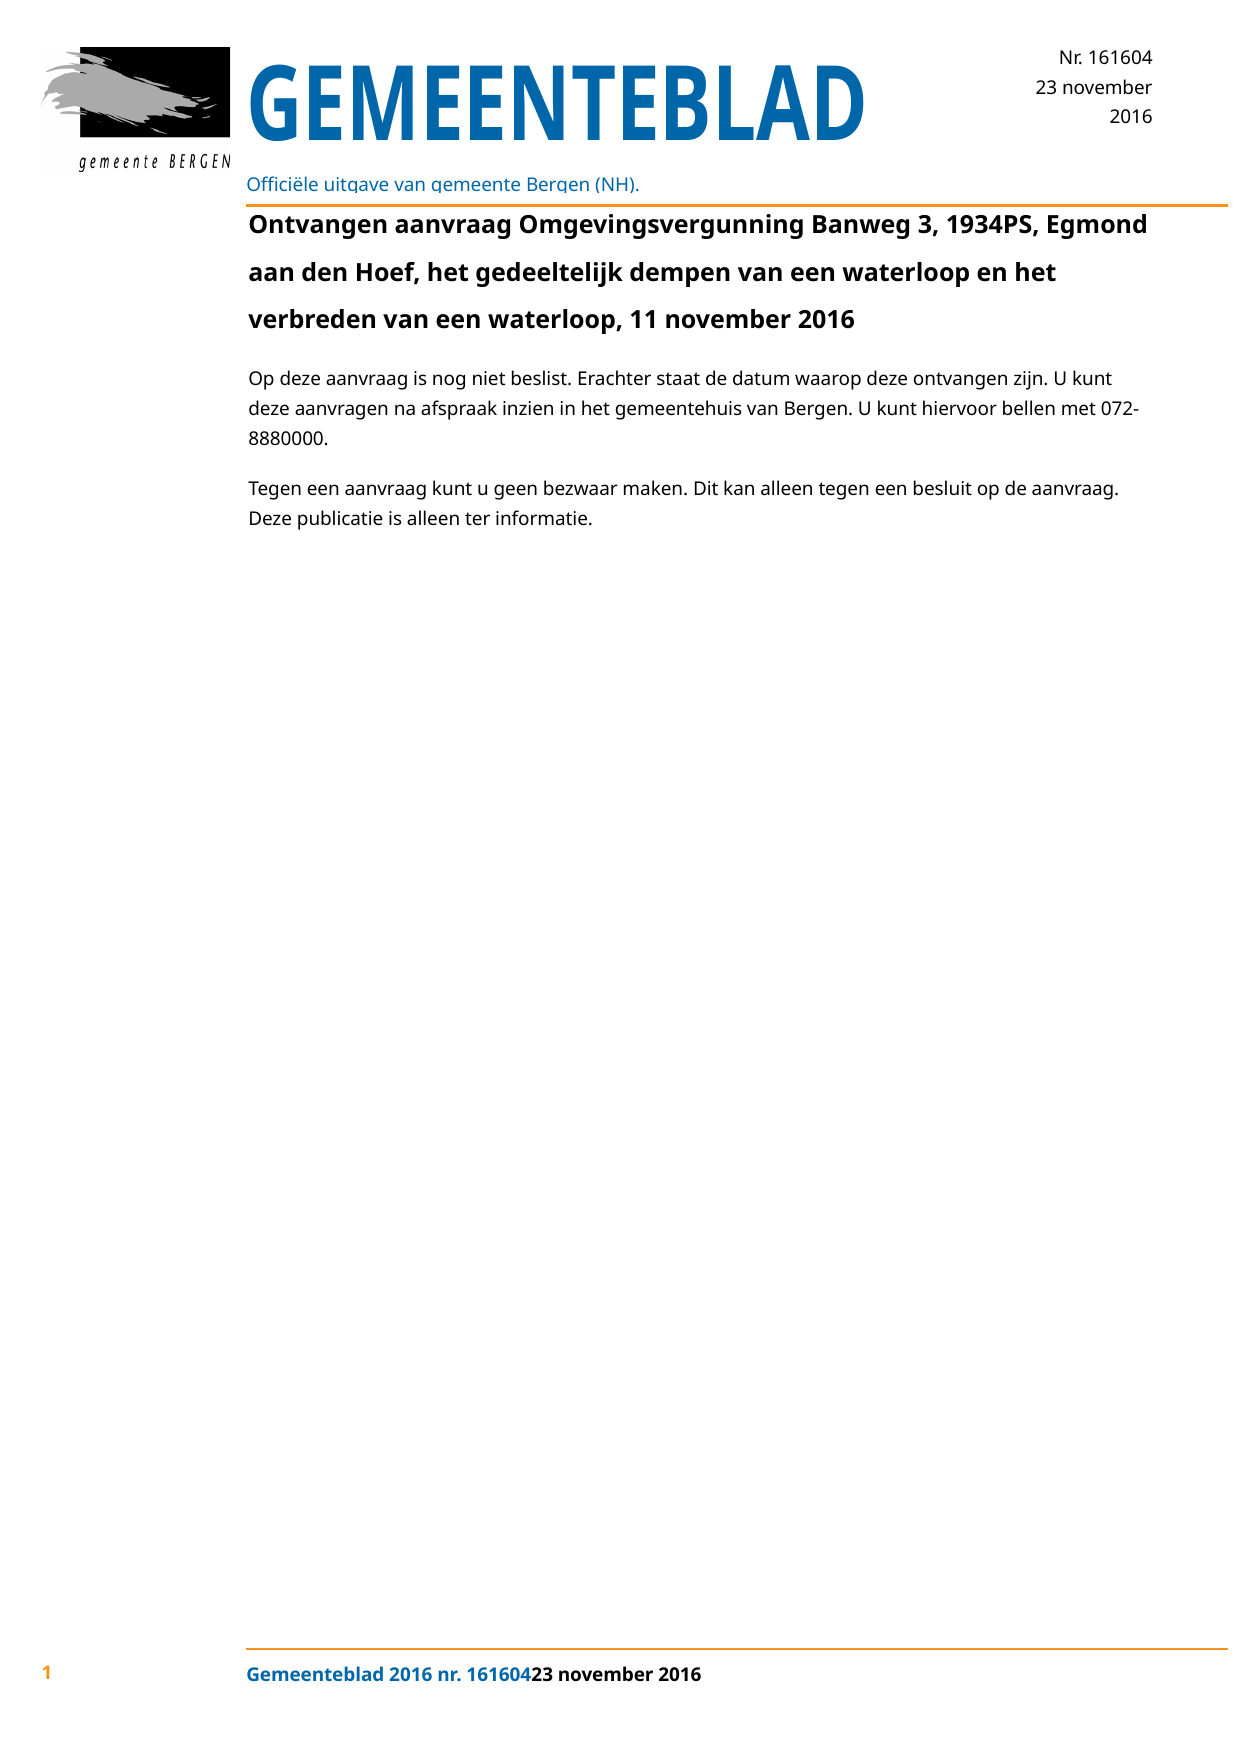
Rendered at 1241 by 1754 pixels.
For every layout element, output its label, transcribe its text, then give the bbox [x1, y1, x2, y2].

picture [41, 47, 231, 172]
text Tegen een aanvraag kunt u geen bezwaar maken. Dit kan alleen tegen een besluit op de aanvraag. Deze publicatie is alleen ter informatie. [248, 475, 1152, 530]
text Ontvangen aanvraag Omgevingsvergunning Banweg 3, 1934PS, Egmond aan den Hoef, het gedeeltelijk dempen van een waterloop en het verbreden van een waterloop, 11 november 2016 [248, 207, 1152, 336]
text Op deze aanvraag is nog niet beslist. Erachter staat de datum waarop deze ontvangen zijn. U kunt deze aanvragen na afspraak inzien in het gemeentehuis van Bergen. U kunt hiervoor bellen met 072-8880000. [248, 366, 1152, 450]
